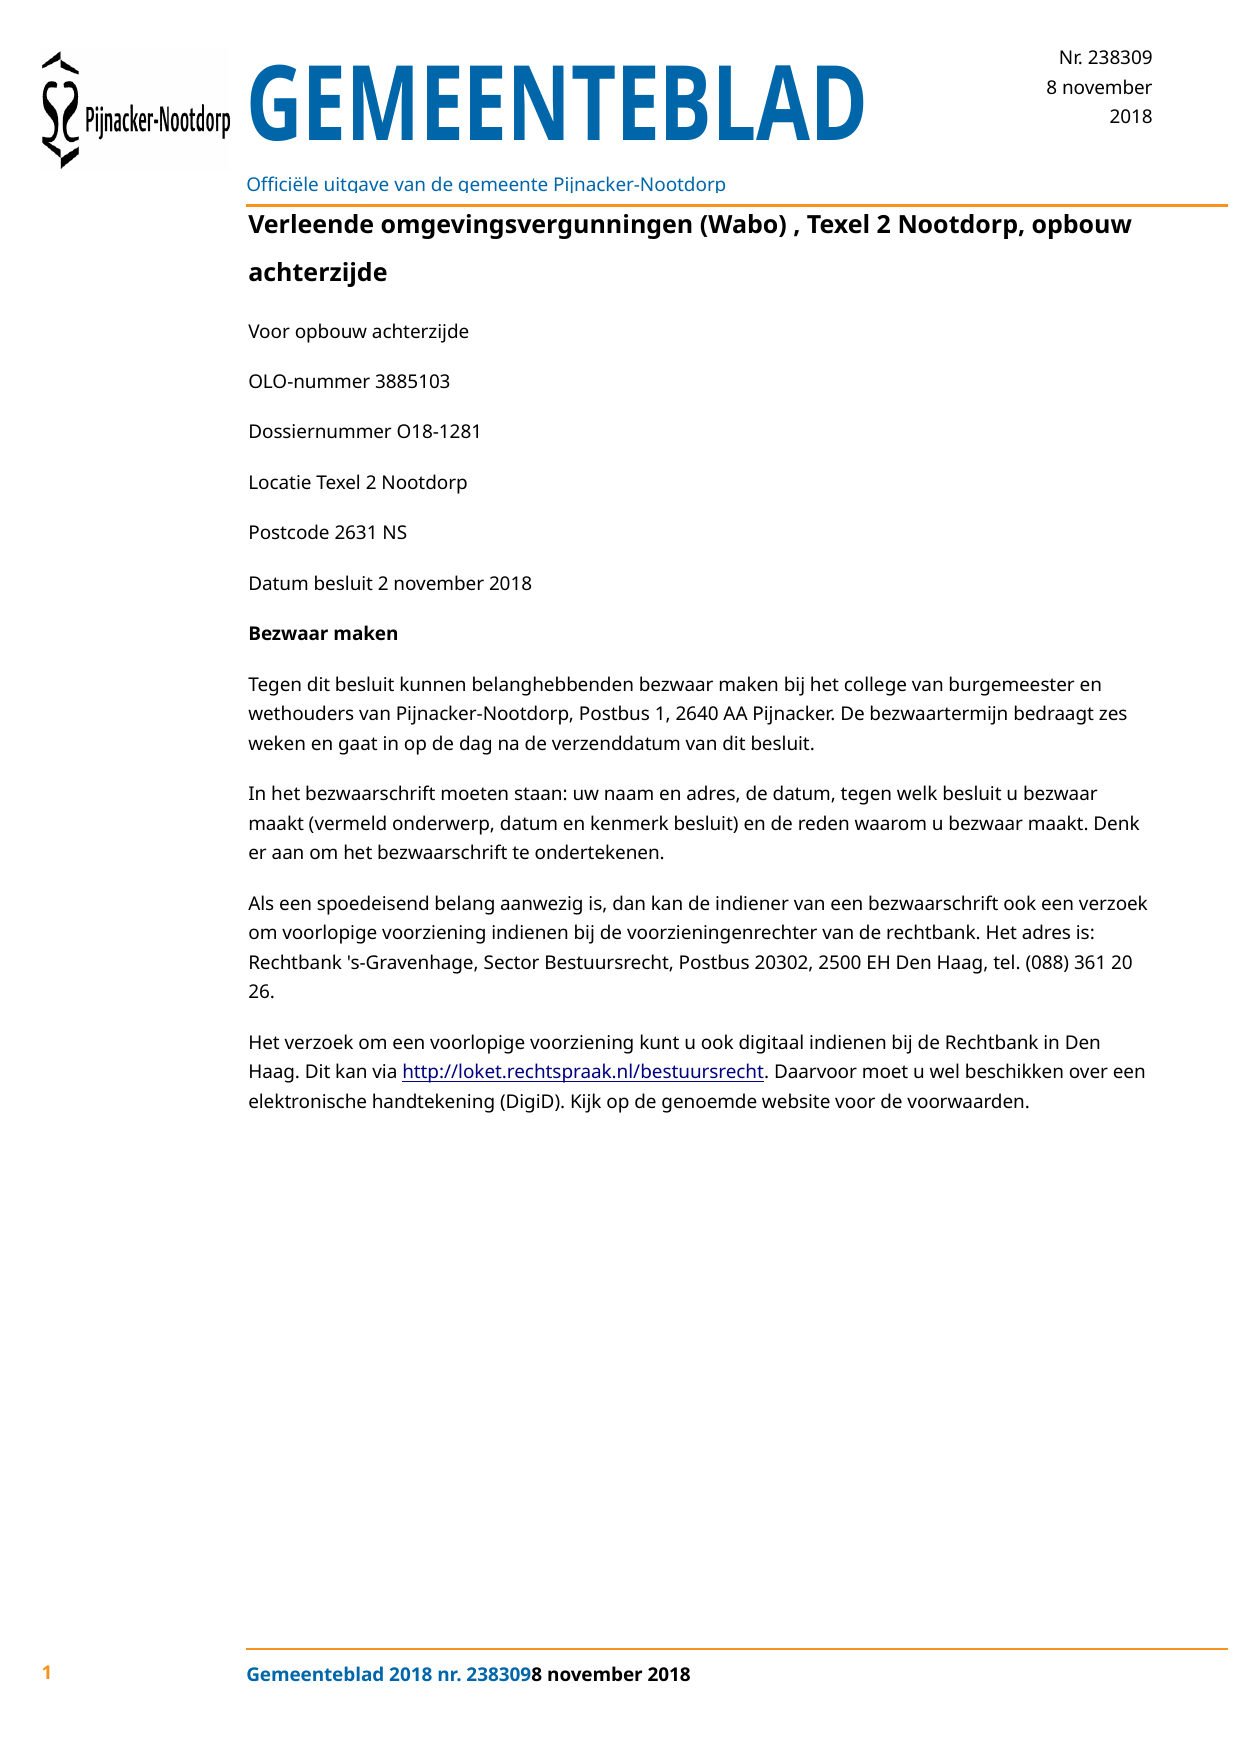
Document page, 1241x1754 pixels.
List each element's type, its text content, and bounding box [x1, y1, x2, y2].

text Verleende omgevingsvergunningen (Wabo) , Texel 2 Nootdorp, opbouw achterzijde [248, 207, 1152, 288]
text In het bezwaarschrift moeten staan: uw naam en adres, de datum, tegen welk besluit u bezwaar maakt (vermeld onderwerp, datum en kenmerk besluit) en de reden waarom u bezwaar maakt. Denk er aan om het bezwaarschrift te ondertekenen. [248, 780, 1152, 865]
text Dossiernummer O18-1281 [248, 419, 1152, 444]
text Tegen dit besluit kunnen belanghebbenden bezwaar maken bij het college van burgemeester en wethouders van Pijnacker-Nootdorp, Postbus 1, 2640 AA Pijnacker. De bezwaartermijn bedraagt zes weken en gaat in op de dag na de verzenddatum van dit besluit. [248, 671, 1152, 756]
text Als een spoedeisend belang aanwezig is, dan kan de indiener van een bezwaarschrift ook een verzoek om voorlopige voorziening indienen bij de voorzieningenrechter van de rechtbank. Het adres is: Rechtbank 's-Gravenhage, Sector Bestuursrecht, Postbus 20302, 2500 EH Den Haag, tel. (088) 361 20 26. [248, 890, 1152, 1004]
text Datum besluit 2 november 2018 [248, 570, 1152, 596]
text Voor opbouw achterzijde [248, 318, 1152, 344]
text Bezwaar maken [248, 620, 1152, 646]
text OLO-nummer 3885103 [248, 368, 1152, 394]
text Postcode 2631 NS [248, 519, 1152, 545]
picture [41, 47, 231, 172]
text Het verzoek om een voorlopige voorziening kunt u ook digitaal indienen bij de Rechtbank in Den Haag. Dit kan via http://loket.rechtspraak.nl/bestuursrecht. Daarvoor moet u wel beschikken over een elektronische handtekening (DigiD). Kijk op de genoemde website voor de voorwaarden. [248, 1029, 1152, 1114]
text Locatie Texel 2 Nootdorp [248, 469, 1152, 495]
